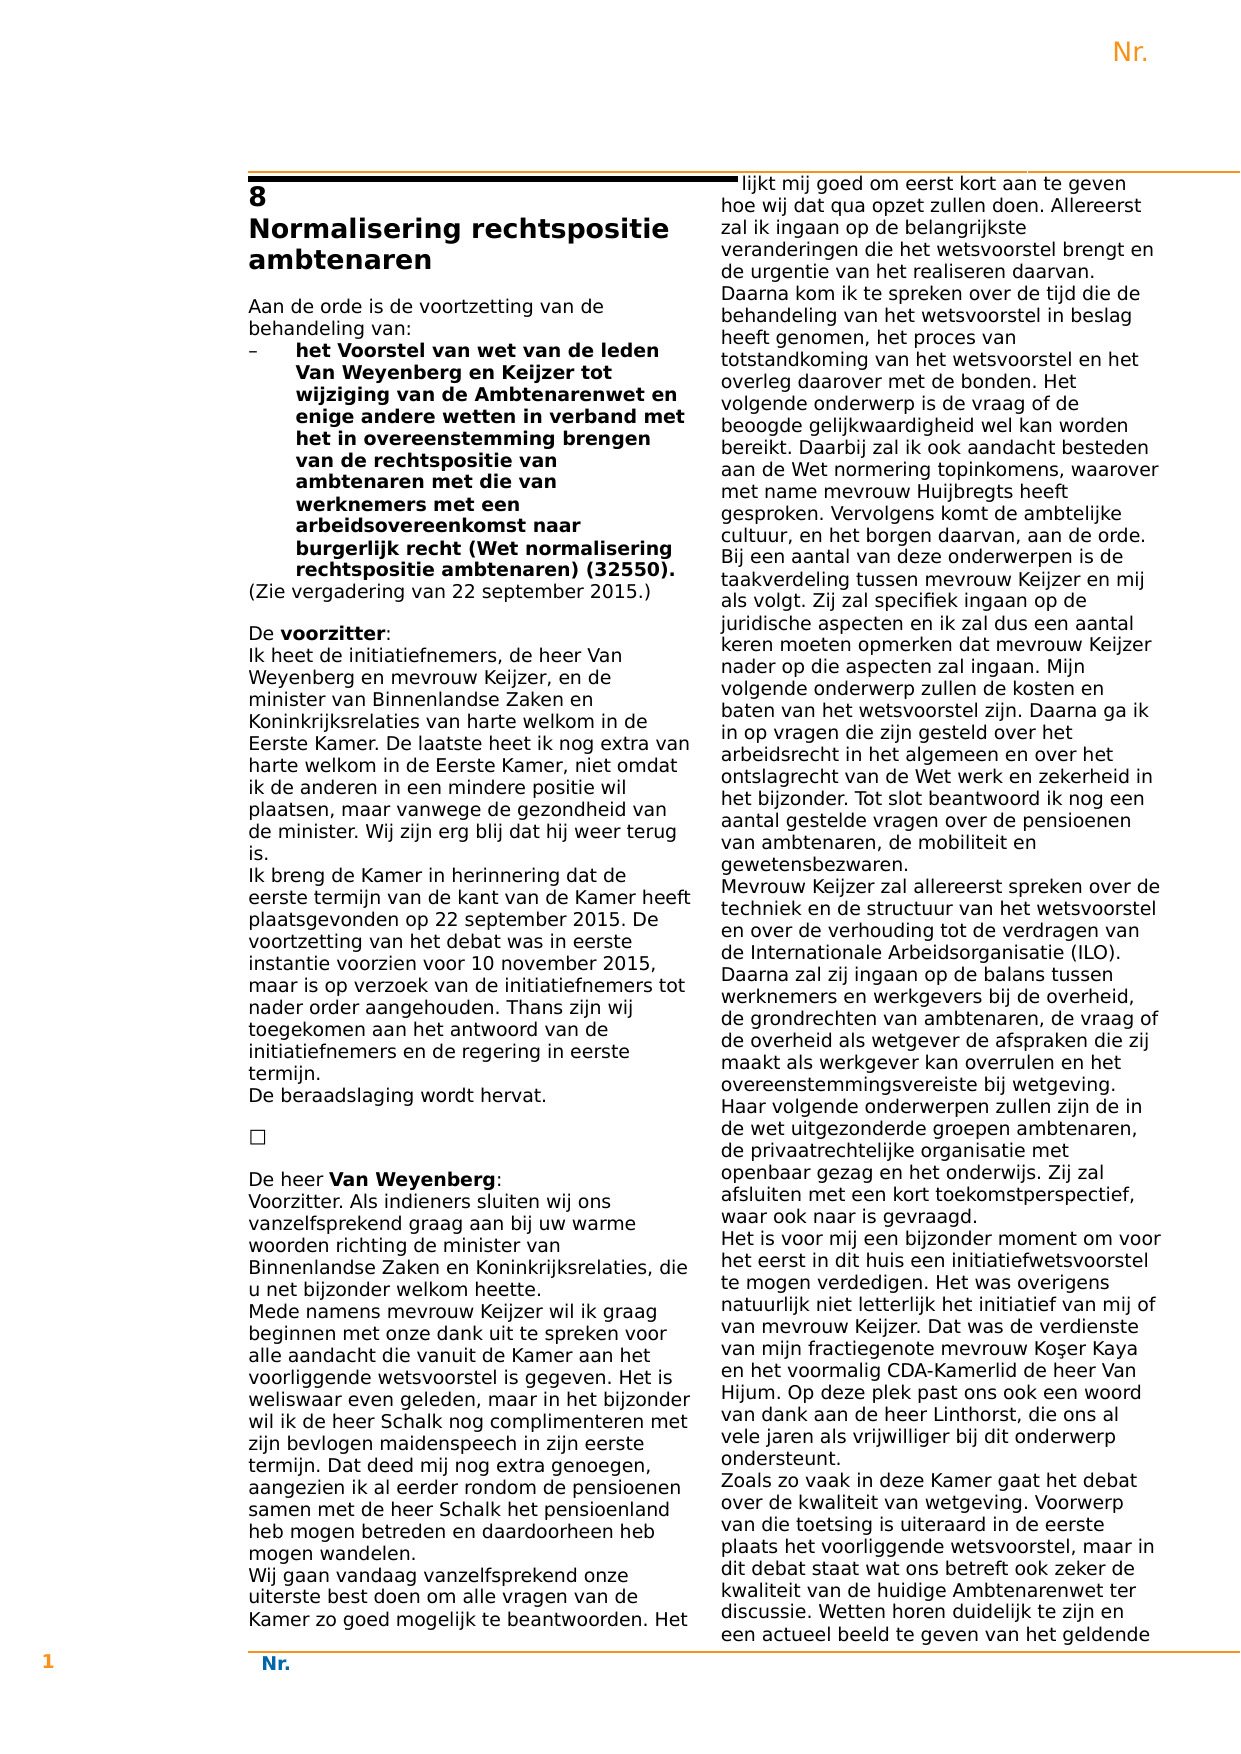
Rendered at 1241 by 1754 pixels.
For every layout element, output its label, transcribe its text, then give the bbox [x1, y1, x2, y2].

text ⬜ [248, 1127, 691, 1149]
text De beraadslaging wordt hervat. [248, 1085, 691, 1107]
text Voorzitter. Als indieners sluiten wij ons vanzelfsprekend graag aan bij uw warme woorden richting de minister van Binnenlandse Zaken en Koninkrijksrelaties, die u net bijzonder welkom heette. [248, 1191, 691, 1301]
text Aan de orde is de voortzetting van de behandeling van: [248, 296, 691, 339]
text Wij gaan vandaag vanzelfsprekend onze uiterste best doen om alle vragen van de Kamer zo goed mogelijk te beantwoorden. Het [248, 1564, 691, 1630]
text Het is voor mij een bijzonder moment om voor het eerst in dit huis een initiatiefwetsvoorstel te mogen verdedigen. Het was overigens natuurlijk niet letterlijk het initiatief van mij of van mevrouw Keijzer. Dat was de verdienste van mijn fractiegenote mevrouw Koşer Kaya en het voormalig CDA-Kamerlid de heer Van Hijum. Op deze plek past ons ook een woord van dank aan de heer Linthorst, die ons al vele jaren als vrijwilliger bij dit onderwerp ondersteunt. [721, 1228, 1163, 1469]
list het Voorstel van wet van de leden Van Weyenberg en Keijzer tot wijziging van de Ambtenarenwet en enige andere wetten in verband met het in overeenstemming brengen van de rechtspositie van ambtenaren met die van werknemers met een arbeidsovereenkomst naar burgerlijk recht (Wet normalisering rechtspositie ambtenaren) (32550). [248, 339, 691, 581]
text Mede namens mevrouw Keijzer wil ik graag beginnen met onze dank uit te spreken voor alle aandacht die vanuit de Kamer aan het voorliggende wetsvoorstel is gegeven. Het is weliswaar even geleden, maar in het bijzonder wil ik de heer Schalk nog complimenteren met zijn bevlogen maidenspeech in zijn eerste termijn. Dat deed mij nog extra genoegen, aangezien ik al eerder rondom de pensioenen samen met de heer Schalk het pensioenland heb mogen betreden en daardoorheen heb mogen wandelen. [248, 1301, 691, 1564]
text De heer Van Weyenberg: [248, 1169, 691, 1191]
text lijkt mij goed om eerst kort aan te geven hoe wij dat qua opzet zullen doen. Allereerst zal ik ingaan op de belangrijkste veranderingen die het wetsvoorstel brengt en de urgentie van het realiseren daarvan. Daarna kom ik te spreken over de tijd die de behandeling van het wetsvoorstel in beslag heeft genomen, het proces van totstandkoming van het wetsvoorstel en het overleg daarover met de bonden. Het volgende onderwerp is de vraag of de beoogde gelijkwaardigheid wel kan worden bereikt. Daarbij zal ik ook aandacht besteden aan de Wet normering topinkomens, waarover met name mevrouw Huijbregts heeft gesproken. Vervolgens komt de ambtelijke cultuur, en het borgen daarvan, aan de orde. Bij een aantal van deze onderwerpen is de taakverdeling tussen mevrouw Keijzer en mij als volgt. Zij zal specifiek ingaan op de juridische aspecten en ik zal dus een aantal keren moeten opmerken dat mevrouw Keijzer nader op die aspecten zal ingaan. Mijn volgende onderwerp zullen de kosten en baten van het wetsvoorstel zijn. Daarna ga ik in op vragen die zijn gesteld over het arbeidsrecht in het algemeen en over het ontslagrecht van de Wet werk en zekerheid in het bijzonder. Tot slot beantwoord ik nog een aantal gestelde vragen over de pensioenen van ambtenaren, de mobiliteit en gewetensbezwaren. [721, 173, 1163, 876]
text De voorzitter: [248, 623, 691, 645]
text Ik heet de initiatiefnemers, de heer Van Weyenberg en mevrouw Keijzer, en de minister van Binnenlandse Zaken en Koninkrijksrelaties van harte welkom in de Eerste Kamer. De laatste heet ik nog extra van harte welkom in de Eerste Kamer, niet omdat ik de anderen in een mindere positie wil plaatsen, maar vanwege de gezondheid van de minister. Wij zijn erg blij dat hij weer terug is. [248, 645, 691, 865]
text Zoals zo vaak in deze Kamer gaat het debat over de kwaliteit van wetgeving. Voorwerp van die toetsing is uiteraard in de eerste plaats het voorliggende wetsvoorstel, maar in dit debat staat wat ons betreft ook zeker de kwaliteit van de huidige Ambtenarenwet ter discussie. Wetten horen duidelijk te zijn en een actueel beeld te geven van het geldende [721, 1469, 1163, 1645]
text Ik breng de Kamer in herinnering dat de eerste termijn van de kant van de Kamer heeft plaatsgevonden op 22 september 2015. De voortzetting van het debat was in eerste instantie voorzien voor 10 november 2015, maar is op verzoek van de initiatiefnemers tot nader order aangehouden. Thans zijn wij toegekomen aan het antwoord van de initiatiefnemers en de regering in eerste termijn. [248, 865, 691, 1085]
text (Zie vergadering van 22 september 2015.) [248, 581, 691, 603]
text Mevrouw Keijzer zal allereerst spreken over de techniek en de structuur van het wetsvoorstel en over de verhouding tot de verdragen van de Internationale Arbeidsorganisatie (ILO). Daarna zal zij ingaan op de balans tussen werknemers en werkgevers bij de overheid, de grondrechten van ambtenaren, de vraag of de overheid als wetgever de afspraken die zij maakt als werkgever kan overrulen en het overeenstemmingsvereiste bij wetgeving. Haar volgende onderwerpen zullen zijn de in de wet uitgezonderde groepen ambtenaren, de privaatrechtelijke organisatie met openbaar gezag en het onderwijs. Zij zal afsluiten met een kort toekomstperspectief, waar ook naar is gevraagd. [721, 876, 1163, 1228]
title 8 Normalisering rechtspositie ambtenaren [248, 182, 691, 276]
